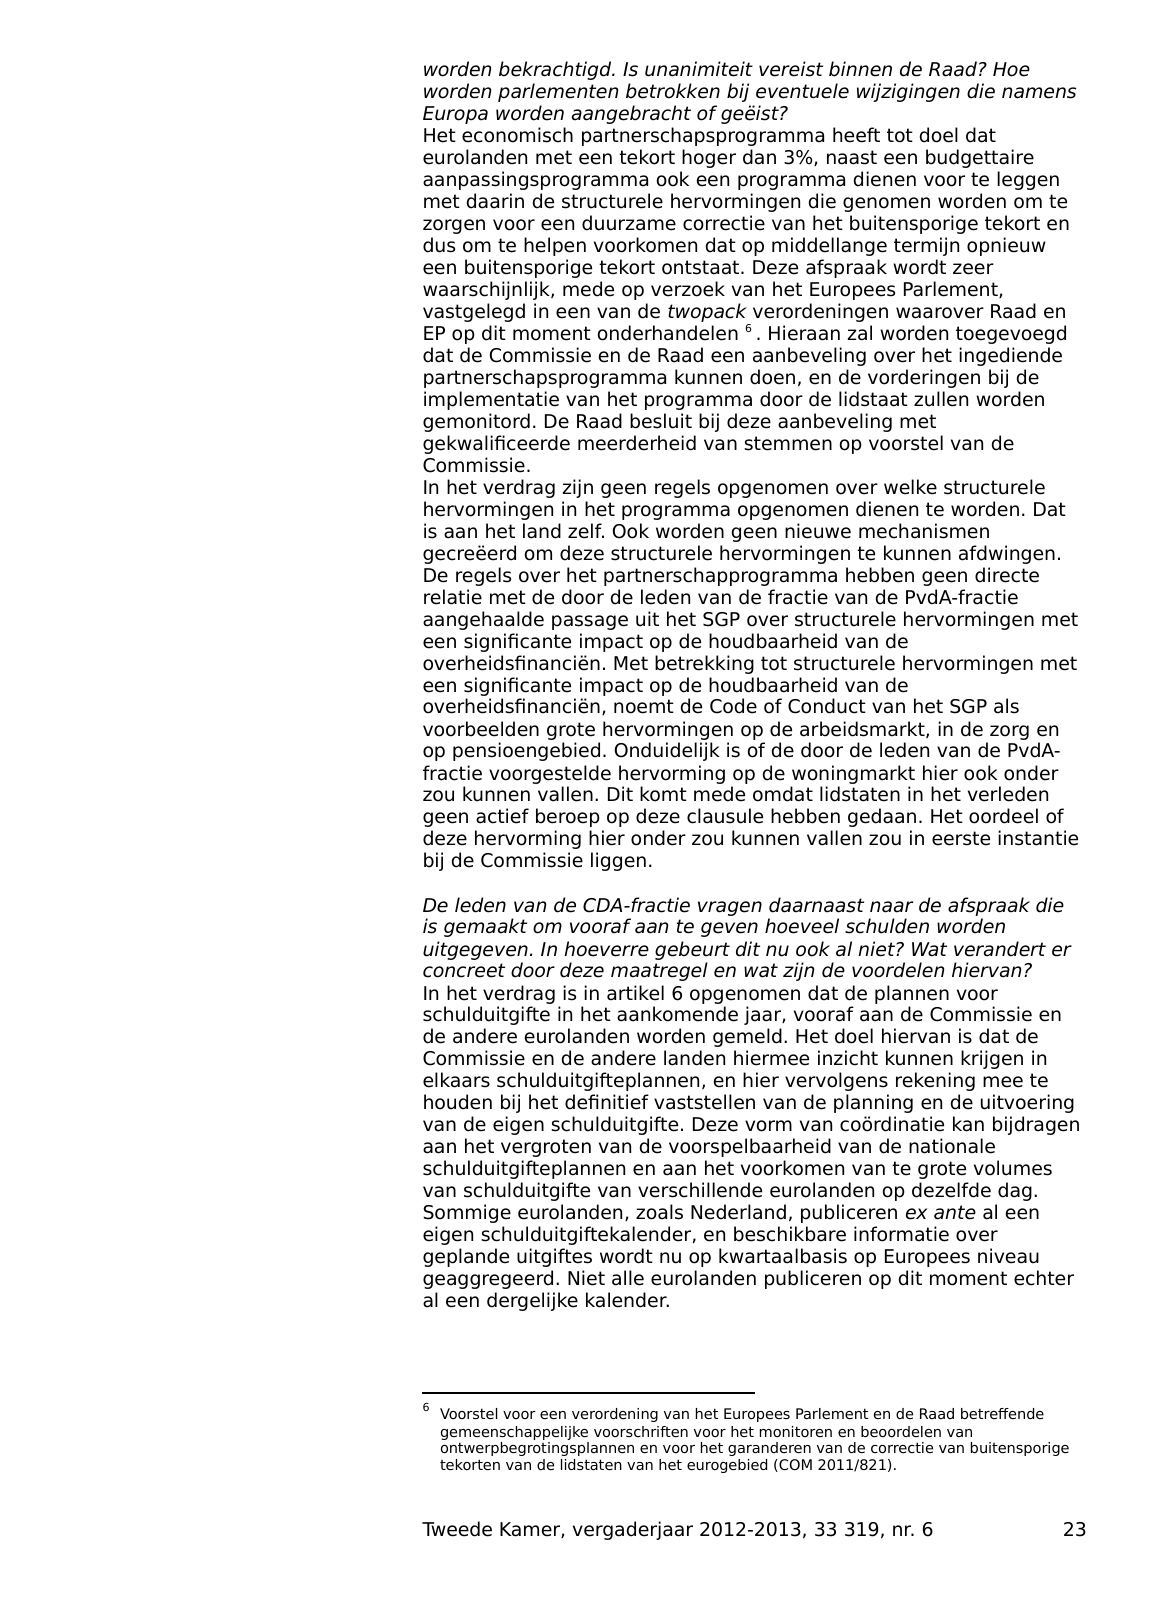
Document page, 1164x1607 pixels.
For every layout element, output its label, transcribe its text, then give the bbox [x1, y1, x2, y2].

text In het verdrag zijn geen regels opgenomen over welke structurele hervormingen in het programma opgenomen dienen te worden. Dat is aan het land zelf. Ook worden geen nieuwe mechanismen gecreëerd om deze structurele hervormingen te kunnen afdwingen. De regels over het partnerschapprogramma hebben geen directe relatie met de door de leden van de fractie van de PvdA-fractie aangehaalde passage uit het SGP over structurele hervormingen met een significante impact op de houdbaarheid van de overheidsfinanciën. Met betrekking tot structurele hervormingen met een significante impact op de houdbaarheid van de overheidsfinanciën, noemt de Code of Conduct van het SGP als voorbeelden grote hervormingen op de arbeidsmarkt, in de zorg en op pensioengebied. Onduidelijk is of de door de leden van de PvdA-fractie voorgestelde hervorming op de woningmarkt hier ook onder zou kunnen vallen. Dit komt mede omdat lidstaten in het verleden geen actief beroep op deze clausule hebben gedaan. Het oordeel of deze hervorming hier onder zou kunnen vallen zou in eerste instantie bij de Commissie liggen. [422, 477, 1087, 872]
text In het verdrag is in artikel 6 opgenomen dat de plannen voor schulduitgifte in het aankomende jaar, vooraf aan de Commissie en de andere eurolanden worden gemeld. Het doel hiervan is dat de Commissie en de andere landen hiermee inzicht kunnen krijgen in elkaars schulduitgifteplannen, en hier vervolgens rekening mee te houden bij het definitief vaststellen van de planning en de uitvoering van de eigen schulduitgifte. Deze vorm van coördinatie kan bijdragen aan het vergroten van de voorspelbaarheid van de nationale schulduitgifteplannen en aan het voorkomen van te grote volumes van schulduitgifte van verschillende eurolanden op dezelfde dag. Sommige eurolanden, zoals Nederland, publiceren ex ante al een eigen schulduitgiftekalender, en beschikbare informatie over geplande uitgiftes wordt nu op kwartaalbasis op Europees niveau geaggregeerd. Niet alle eurolanden publiceren op dit moment echter al een dergelijke kalender. [422, 982, 1087, 1312]
text Het economisch partnerschapsprogramma heeft tot doel dat eurolanden met een tekort hoger dan 3%, naast een budgettaire aanpassingsprogramma ook een programma dienen voor te leggen met daarin de structurele hervormingen die genomen worden om te zorgen voor een duurzame correctie van het buitensporige tekort en dus om te helpen voorkomen dat op middellange termijn opnieuw een buitensporige tekort ontstaat. Deze afspraak wordt zeer waarschijnlijk, mede op verzoek van het Europees Parlement, vastgelegd in een van de twopack verordeningen waarover Raad en EP op dit moment onderhandelen . Hieraan zal worden toegevoegd dat de Commissie en de Raad een aanbeveling over het ingediende partnerschapsprogramma kunnen doen, en de vorderingen bij de implementatie van het programma door de lidstaat zullen worden gemonitord. De Raad besluit bij deze aanbeveling met gekwalificeerde meerderheid van stemmen op voorstel van de Commissie. [422, 125, 1087, 477]
text Voorstel voor een verordening van het Europees Parlement en de Raad betreffende gemeenschappelijke voorschriften voor het monitoren en beoordelen van ontwerpbegrotingsplannen en voor het garanderen van de correctie van buitensporige tekorten van de lidstaten van het eurogebied (COM 2011/821). [422, 1402, 1087, 1474]
text worden bekrachtigd. Is unanimiteit vereist binnen de Raad? Hoe worden parlementen betrokken bij eventuele wijzigingen die namens Europa worden aangebracht of geëist? [422, 59, 1087, 125]
text De leden van de CDA-fractie vragen daarnaast naar de afspraak die is gemaakt om vooraf aan te geven hoeveel schulden worden uitgegeven. In hoeverre gebeurt dit nu ook al niet? Wat verandert er concreet door deze maatregel en wat zijn de voordelen hiervan? [422, 894, 1087, 982]
